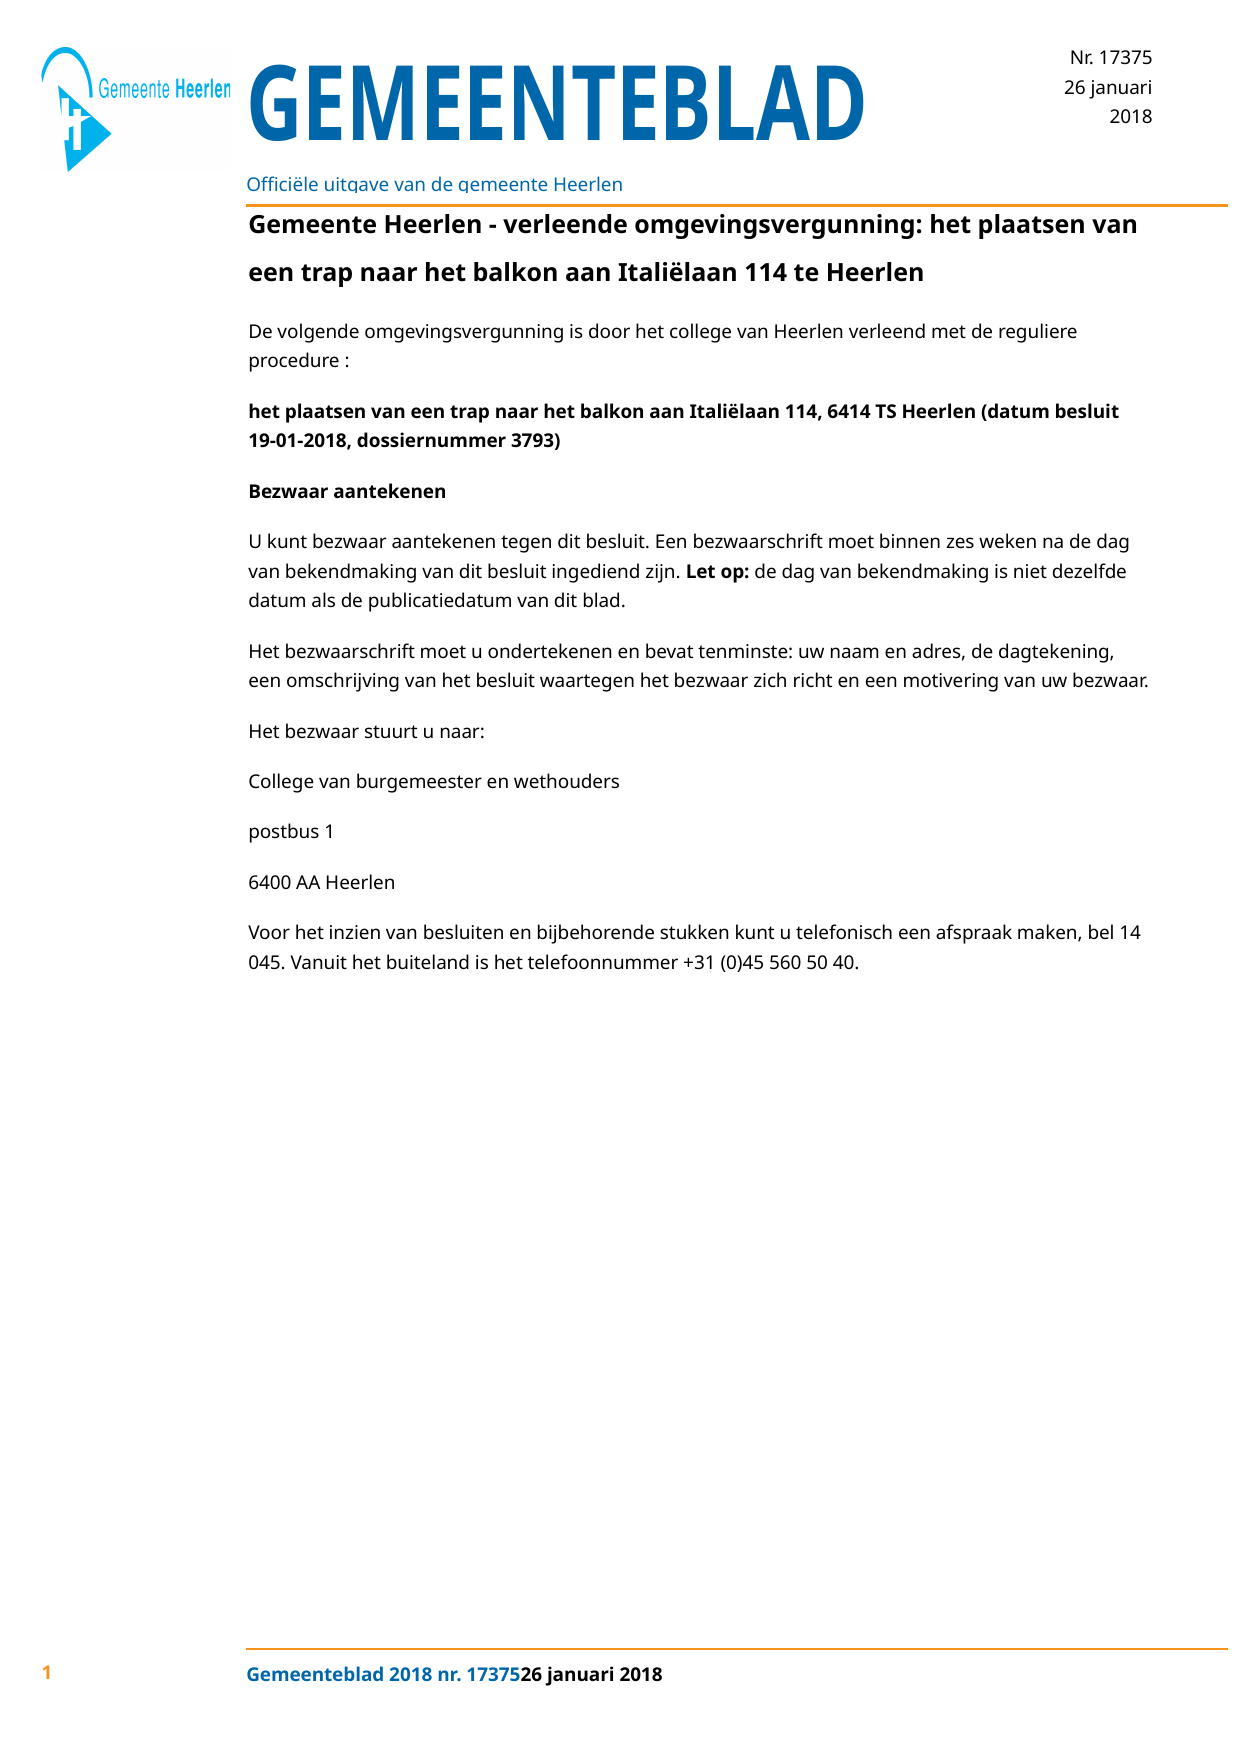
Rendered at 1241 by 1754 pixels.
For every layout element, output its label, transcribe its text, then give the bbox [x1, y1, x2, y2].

text 6400 AA Heerlen [248, 869, 1152, 895]
text College van burgemeester en wethouders [248, 768, 1152, 794]
text De volgende omgevingsvergunning is door het college van Heerlen verleend met de reguliere procedure : [248, 318, 1152, 373]
text postbus 1 [248, 819, 1152, 844]
text Het bezwaarschrift moet u ondertekenen en bevat tenminste: uw naam en adres, de dagtekening, een omschrijving van het besluit waartegen het bezwaar zich richt en een motivering van uw bezwaar. [248, 638, 1152, 693]
text het plaatsen van een trap naar het balkon aan Italiëlaan 114, 6414 TS Heerlen (datum besluit 19-01-2018, dossiernummer 3793) [248, 398, 1152, 453]
text Gemeente Heerlen - verleende omgevingsvergunning: het plaatsen van een trap naar het balkon aan Italiëlaan 114 te Heerlen [248, 207, 1152, 288]
text U kunt bezwaar aantekenen tegen dit besluit. Een bezwaarschrift moet binnen zes weken na de dag van bekendmaking van dit besluit ingediend zijn. Let op: de dag van bekendmaking is niet dezelfde datum als de publicatiedatum van dit blad. [248, 528, 1152, 613]
picture [41, 47, 231, 172]
text Het bezwaar stuurt u naar: [248, 718, 1152, 744]
picture [41, 47, 58, 70]
text Bezwaar aantekenen [248, 478, 1152, 504]
text Voor het inzien van besluiten en bijbehorende stukken kunt u telefonisch een afspraak maken, bel 14 045. Vanuit het buiteland is het telefoonnummer +31 (0)45 560 50 40. [248, 919, 1152, 975]
